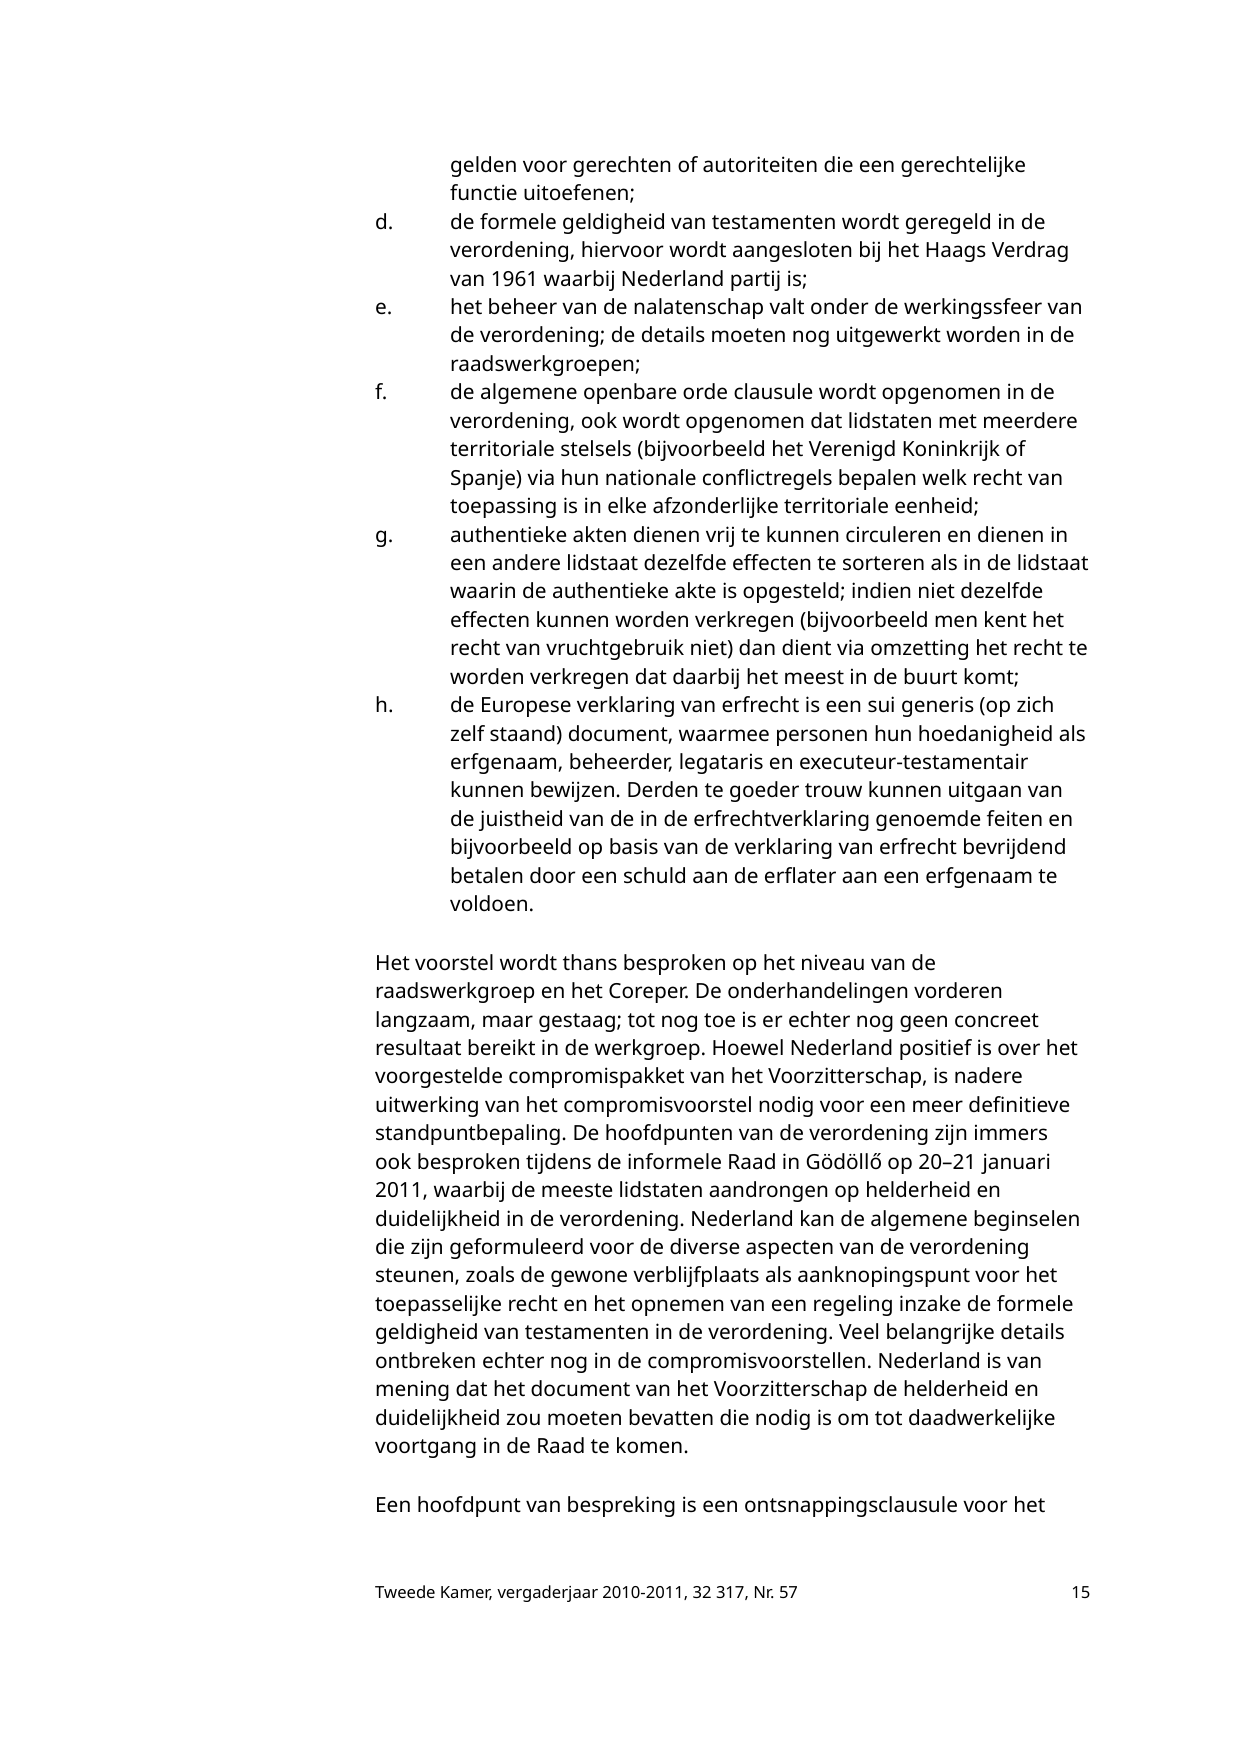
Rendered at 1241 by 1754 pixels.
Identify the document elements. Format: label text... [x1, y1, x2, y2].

list het beheer van de nalatenschap valt onder de werkingssfeer van de verordening; de details moeten nog uitgewerkt worden in de raadswerkgroepen; [375, 292, 1090, 377]
list gelden voor gerechten of autoriteiten die een gerechtelijke functie uitoefenen; [375, 150, 1090, 207]
list authentieke akten dienen vrij te kunnen circuleren en dienen in een andere lidstaat dezelfde effecten te sorteren als in de lidstaat waarin de authentieke akte is opgesteld; indien niet dezelfde effecten kunnen worden verkregen (bijvoorbeeld men kent het recht van vruchtgebruik niet) dan dient via omzetting het recht te worden verkregen dat daarbij het meest in de buurt komt; [375, 520, 1090, 690]
list de algemene openbare orde clausule wordt opgenomen in de verordening, ook wordt opgenomen dat lidstaten met meerdere territoriale stelsels (bijvoorbeeld het Verenigd Koninkrijk of Spanje) via hun nationale conflictregels bepalen welk recht van toepassing is in elke afzonderlijke territoriale eenheid; [375, 377, 1090, 520]
list de Europese verklaring van erfrecht is een sui generis (op zich zelf staand) document, waarmee personen hun hoedanigheid als erfgenaam, beheerder, legataris en executeur-testamentair kunnen bewijzen. Derden te goeder trouw kunnen uitgaan van de juistheid van de in de erfrechtverklaring genoemde feiten en bijvoorbeeld op basis van de verklaring van erfrecht bevrijdend betalen door een schuld aan de erflater aan een erfgenaam te voldoen. [375, 690, 1090, 918]
list de formele geldigheid van testamenten wordt geregeld in de verordening, hiervoor wordt aangesloten bij het Haags Verdrag van 1961 waarbij Nederland partij is; [375, 207, 1090, 292]
text Een hoofdpunt van bespreking is een ontsnappingsclausule voor het [375, 1490, 1090, 1518]
text Het voorstel wordt thans besproken op het niveau van de raadswerkgroep en het Coreper. De onderhandelingen vorderen langzaam, maar gestaag; tot nog toe is er echter nog geen concreet resultaat bereikt in de werkgroep. Hoewel Nederland positief is over het voorgestelde compromispakket van het Voorzitterschap, is nadere uitwerking van het compromisvoorstel nodig voor een meer definitieve standpuntbepaling. De hoofdpunten van de verordening zijn immers ook besproken tijdens de informele Raad in Gödöllő op 20–21 januari 2011, waarbij de meeste lidstaten aandrongen op helderheid en duidelijkheid in de verordening. Nederland kan de algemene beginselen die zijn geformuleerd voor de diverse aspecten van de verordening steunen, zoals de gewone verblijfplaats als aanknopingspunt voor het toepasselijke recht en het opnemen van een regeling inzake de formele geldigheid van testamenten in de verordening. Veel belangrijke details ontbreken echter nog in de compromisvoorstellen. Nederland is van mening dat het document van het Voorzitterschap de helderheid en duidelijkheid zou moeten bevatten die nodig is om tot daadwerkelijke voortgang in de Raad te komen. [375, 948, 1090, 1460]
